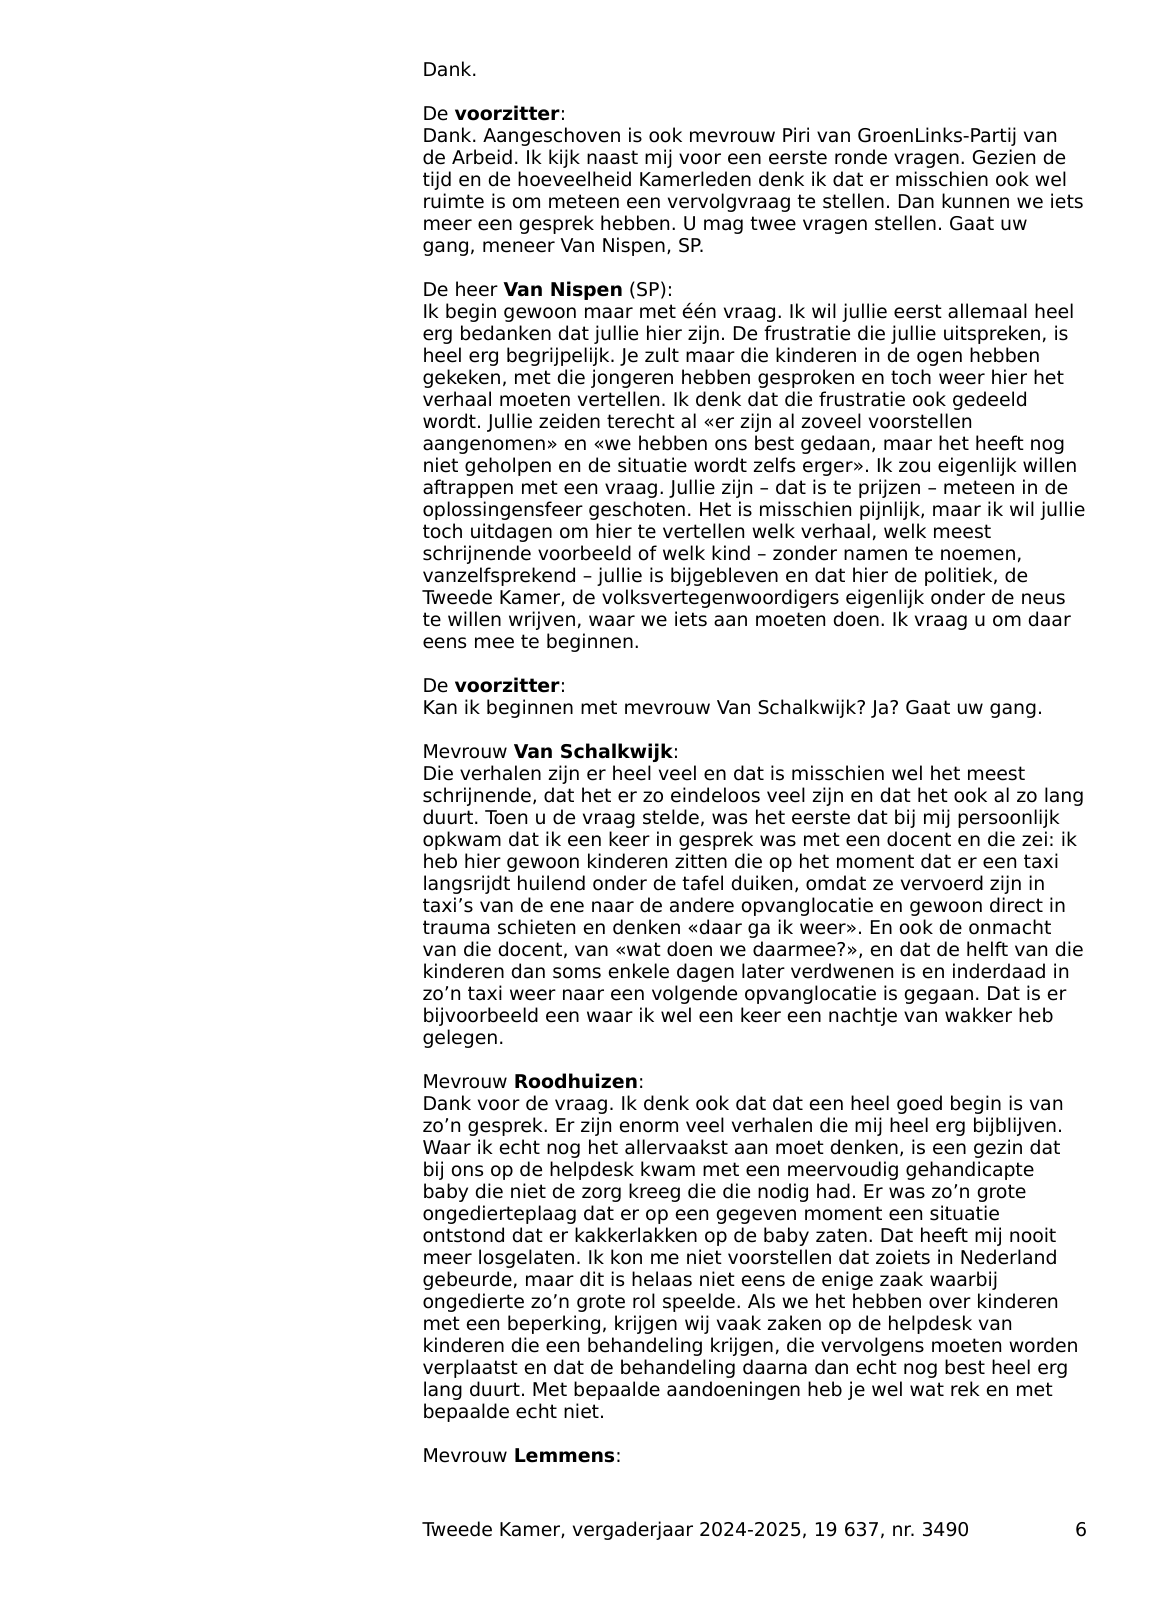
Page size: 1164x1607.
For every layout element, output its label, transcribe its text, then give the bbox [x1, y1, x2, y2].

text Dank. Aangeschoven is ook mevrouw Piri van GroenLinks-Partij van de Arbeid. Ik kijk naast mij voor een eerste ronde vragen. Gezien de tijd en de hoeveelheid Kamerleden denk ik dat er misschien ook wel ruimte is om meteen een vervolgvraag te stellen. Dan kunnen we iets meer een gesprek hebben. U mag twee vragen stellen. Gaat uw gang, meneer Van Nispen, SP. [422, 125, 1087, 257]
text Mevrouw Van Schalkwijk: [422, 741, 1087, 763]
text Mevrouw Lemmens: [422, 1445, 1087, 1467]
text Kan ik beginnen met mevrouw Van Schalkwijk? Ja? Gaat uw gang. [422, 697, 1087, 719]
text De heer Van Nispen (SP): [422, 279, 1087, 301]
text De voorzitter: [422, 675, 1087, 697]
text Mevrouw Roodhuizen: [422, 1071, 1087, 1093]
text Die verhalen zijn er heel veel en dat is misschien wel het meest schrijnende, dat het er zo eindeloos veel zijn en dat het ook al zo lang duurt. Toen u de vraag stelde, was het eerste dat bij mij persoonlijk opkwam dat ik een keer in gesprek was met een docent en die zei: ik heb hier gewoon kinderen zitten die op het moment dat er een taxi langsrijdt huilend onder de tafel duiken, omdat ze vervoerd zijn in taxi’s van de ene naar de andere opvanglocatie en gewoon direct in trauma schieten en denken «daar ga ik weer». En ook de onmacht van die docent, van «wat doen we daarmee?», en dat de helft van die kinderen dan soms enkele dagen later verdwenen is en inderdaad in zo’n taxi weer naar een volgende opvanglocatie is gegaan. Dat is er bijvoorbeeld een waar ik wel een keer een nachtje van wakker heb gelegen. [422, 763, 1087, 1049]
text Ik begin gewoon maar met één vraag. Ik wil jullie eerst allemaal heel erg bedanken dat jullie hier zijn. De frustratie die jullie uitspreken, is heel erg begrijpelijk. Je zult maar die kinderen in de ogen hebben gekeken, met die jongeren hebben gesproken en toch weer hier het verhaal moeten vertellen. Ik denk dat die frustratie ook gedeeld wordt. Jullie zeiden terecht al «er zijn al zoveel voorstellen aangenomen» en «we hebben ons best gedaan, maar het heeft nog niet geholpen en de situatie wordt zelfs erger». Ik zou eigenlijk willen aftrappen met een vraag. Jullie zijn – dat is te prijzen – meteen in de oplossingensfeer geschoten. Het is misschien pijnlijk, maar ik wil jullie toch uitdagen om hier te vertellen welk verhaal, welk meest schrijnende voorbeeld of welk kind – zonder namen te noemen, vanzelfsprekend – jullie is bijgebleven en dat hier de politiek, de Tweede Kamer, de volksvertegenwoordigers eigenlijk onder de neus te willen wrijven, waar we iets aan moeten doen. Ik vraag u om daar eens mee te beginnen. [422, 301, 1087, 653]
text De voorzitter: [422, 103, 1087, 125]
text Dank voor de vraag. Ik denk ook dat dat een heel goed begin is van zo’n gesprek. Er zijn enorm veel verhalen die mij heel erg bijblijven. Waar ik echt nog het allervaakst aan moet denken, is een gezin dat bij ons op de helpdesk kwam met een meervoudig gehandicapte baby die niet de zorg kreeg die die nodig had. Er was zo’n grote ongedierteplaag dat er op een gegeven moment een situatie ontstond dat er kakkerlakken op de baby zaten. Dat heeft mij nooit meer losgelaten. Ik kon me niet voorstellen dat zoiets in Nederland gebeurde, maar dit is helaas niet eens de enige zaak waarbij ongedierte zo’n grote rol speelde. Als we het hebben over kinderen met een beperking, krijgen wij vaak zaken op de helpdesk van kinderen die een behandeling krijgen, die vervolgens moeten worden verplaatst en dat de behandeling daarna dan echt nog best heel erg lang duurt. Met bepaalde aandoeningen heb je wel wat rek en met bepaalde echt niet. [422, 1093, 1087, 1423]
text Dank. [422, 59, 1087, 81]
